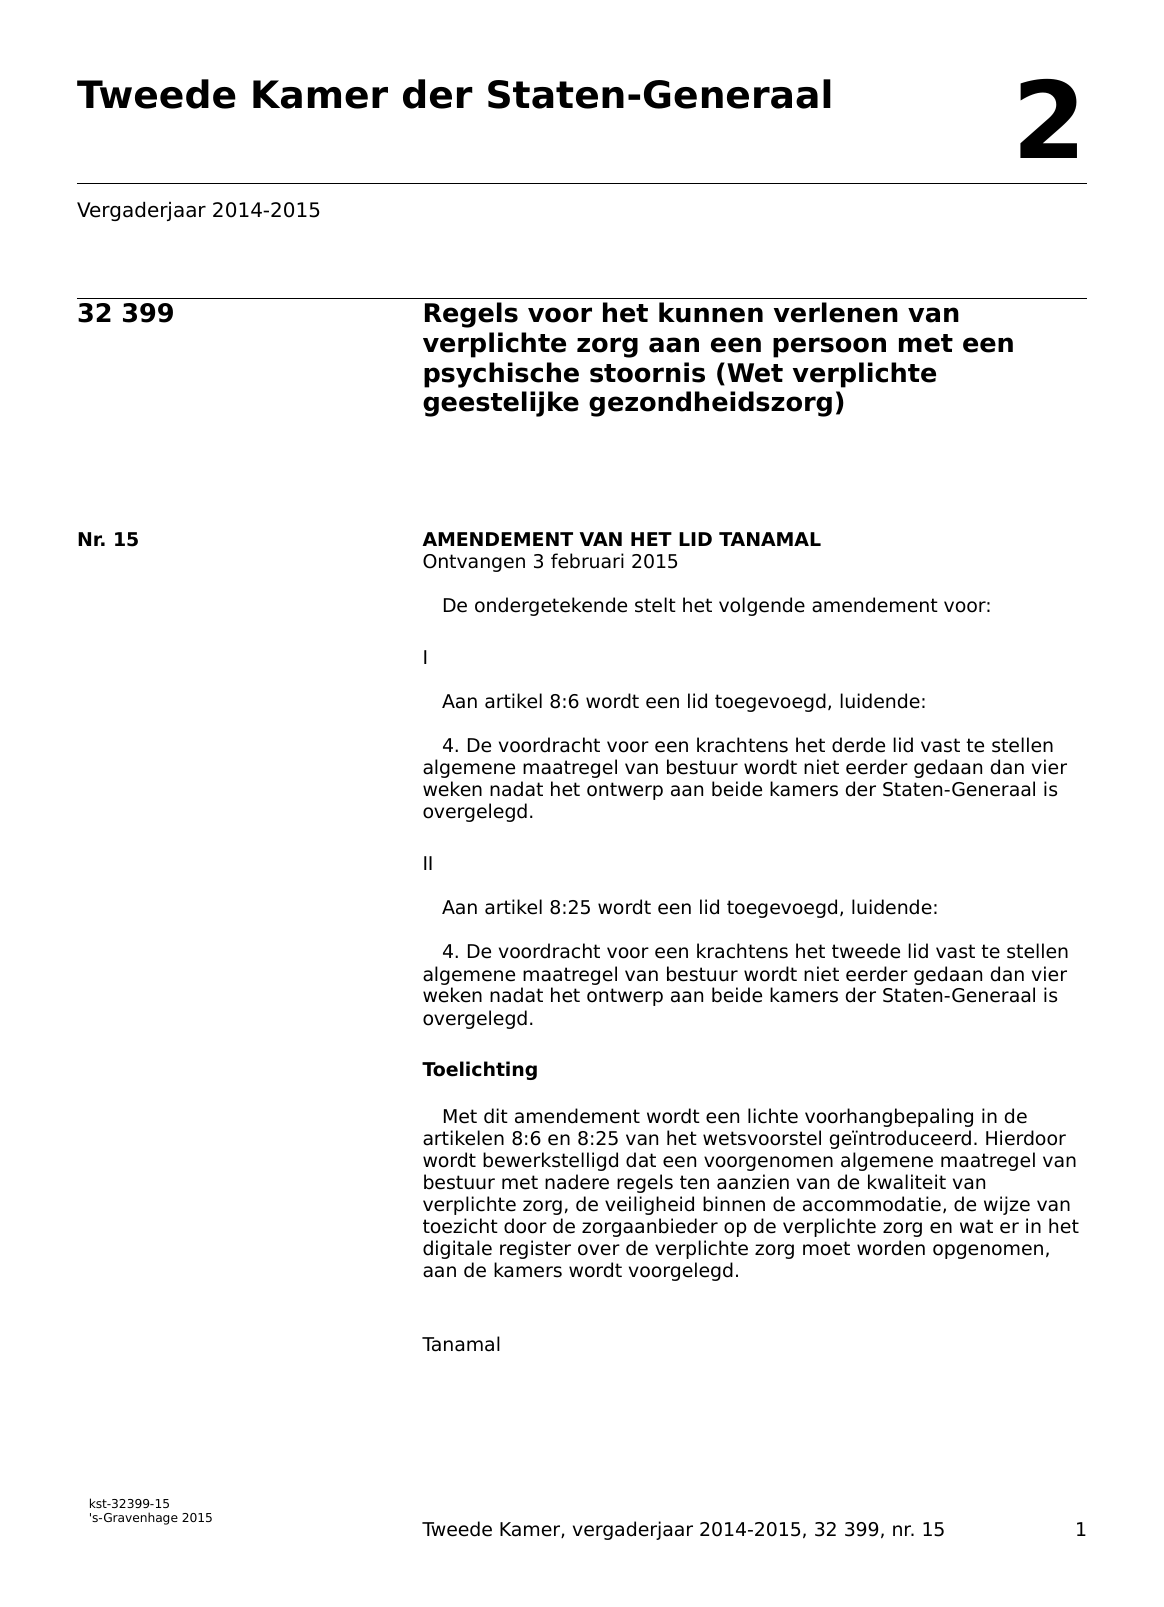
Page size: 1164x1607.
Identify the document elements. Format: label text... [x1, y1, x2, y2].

text 4. De voordracht voor een krachtens het tweede lid vast te stellen algemene maatregel van bestuur wordt niet eerder gedaan dan vier weken nadat het ontwerp aan beide kamers der Staten-Generaal is overgelegd. [422, 941, 1087, 1029]
subtitle Nr. 15 AMENDEMENT VAN HET LID TANAMAL [77, 529, 1087, 551]
subtitle 32 399 Regels voor het kunnen verlenen van verplichte zorg aan een persoon met een psychische stoornis (Wet verplichte geestelijke gezondheidszorg) [77, 299, 1087, 418]
text De ondergetekende stelt het volgende amendement voor: [422, 595, 1087, 617]
table_header Tweede Kamer der Staten-Generaal [77, 59, 886, 183]
text 's-Gravenhage 2015 [88, 1511, 323, 1525]
text Ontvangen 3 februari 2015 [422, 551, 1087, 573]
table_header 2 [886, 59, 1087, 183]
subtitle Toelichting [422, 1059, 1087, 1081]
table_cell Vergaderjaar 2014-2015 [77, 184, 1087, 298]
text Met dit amendement wordt een lichte voorhangbepaling in de artikelen 8:6 en 8:25 van het wetsvoorstel geïntroduceerd. Hierdoor wordt bewerkstelligd dat een voorgenomen algemene maatregel van bestuur met nadere regels ten aanzien van de kwaliteit van verplichte zorg, de veiligheid binnen de accommodatie, de wijze van toezicht door de zorgaanbieder op de verplichte zorg en wat er in het digitale register over de verplichte zorg moet worden opgenomen, aan de kamers wordt voorgelegd. [422, 1106, 1087, 1282]
subtitle I [422, 647, 1087, 669]
text Tanamal [422, 1312, 1087, 1356]
text Aan artikel 8:6 wordt een lid toegevoegd, luidende: [422, 691, 1087, 713]
text kst-32399-15 [88, 1497, 323, 1511]
text 4. De voordracht voor een krachtens het derde lid vast te stellen algemene maatregel van bestuur wordt niet eerder gedaan dan vier weken nadat het ontwerp aan beide kamers der Staten-Generaal is overgelegd. [422, 735, 1087, 823]
subtitle II [422, 853, 1087, 875]
text Aan artikel 8:25 wordt een lid toegevoegd, luidende: [422, 897, 1087, 919]
